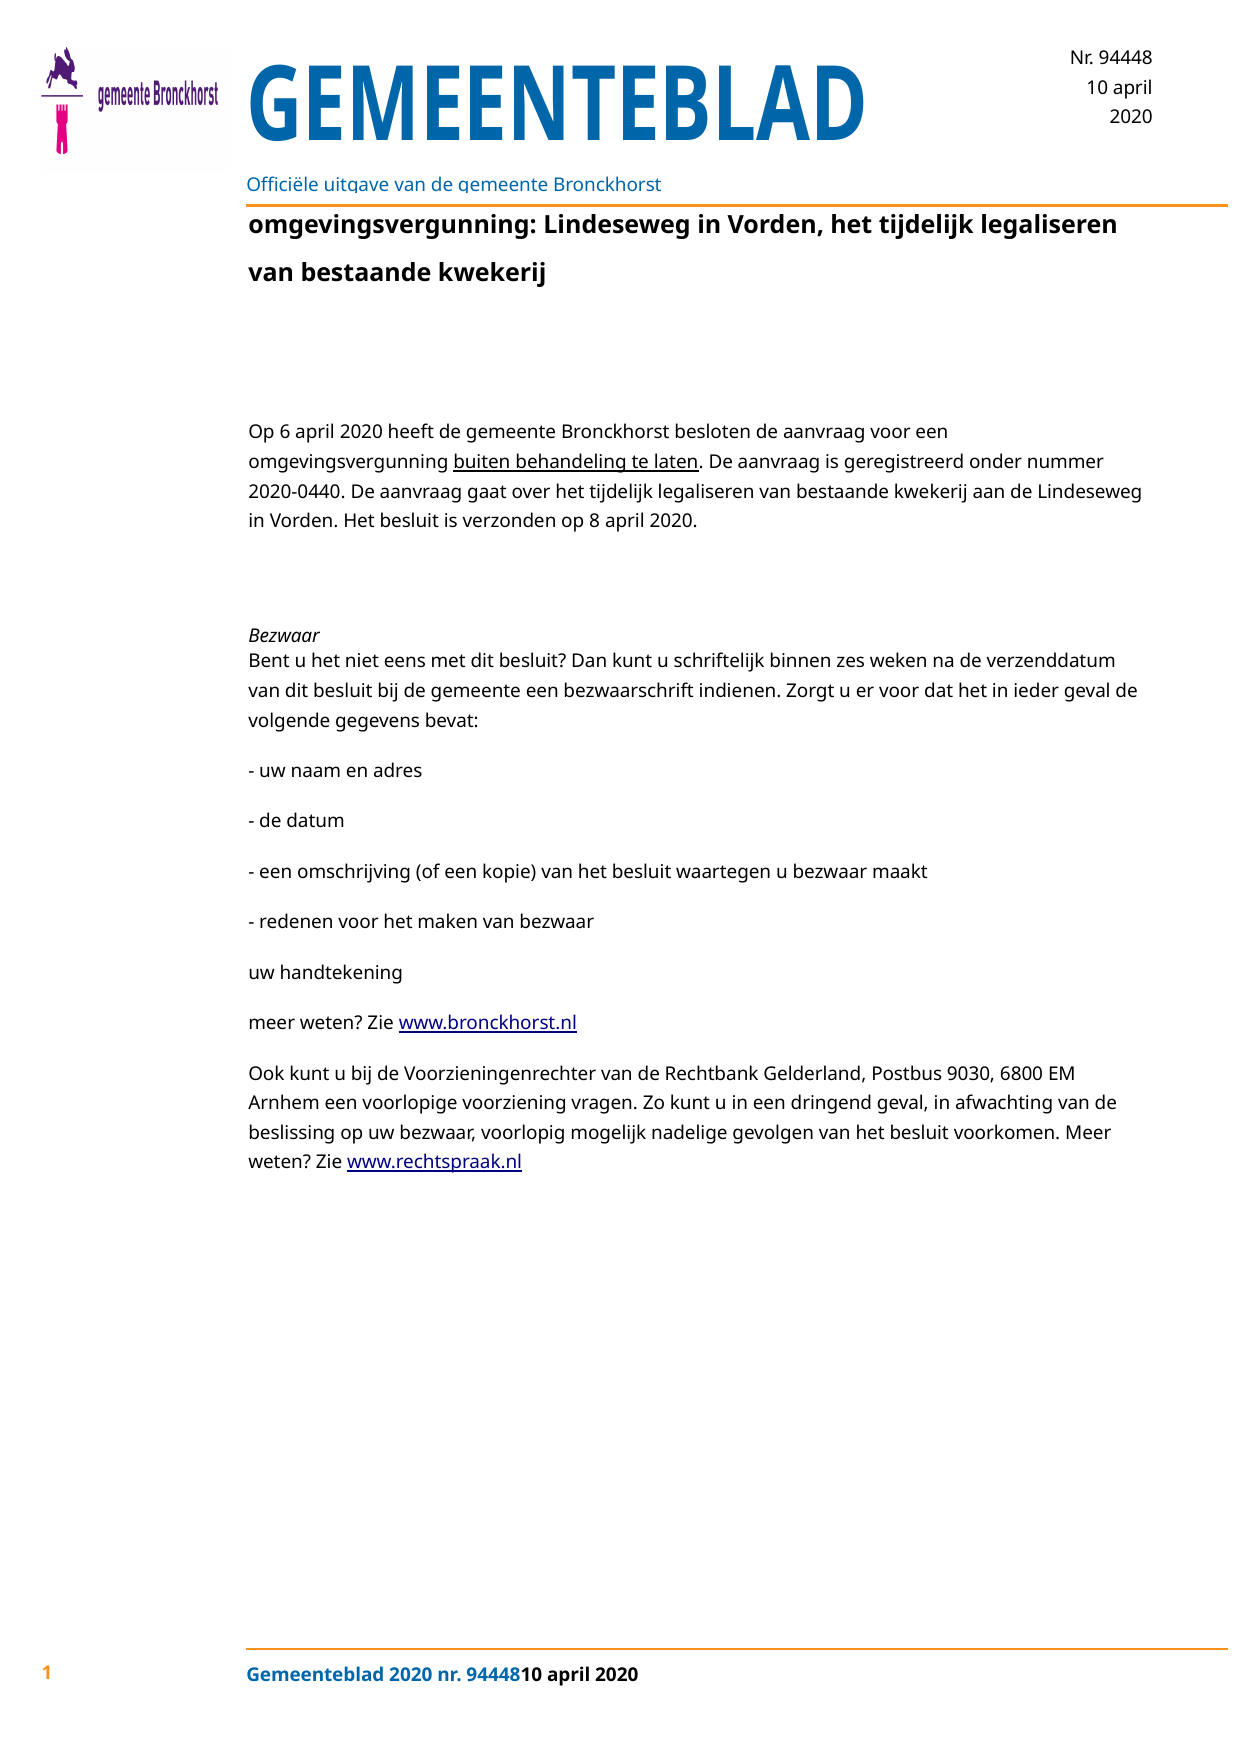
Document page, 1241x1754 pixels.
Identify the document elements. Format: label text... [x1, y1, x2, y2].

text omgevingsvergunning: Lindeseweg in Vorden, het tijdelijk legaliseren van bestaande kwekerij [248, 207, 1152, 288]
text - redenen voor het maken van bezwaar [248, 908, 1152, 934]
text uw handtekening [248, 959, 1152, 984]
text - de datum [248, 808, 1152, 833]
text meer weten? Zie www.bronckhorst.nl [248, 1009, 1152, 1035]
text Bent u het niet eens met dit besluit? Dan kunt u schriftelijk binnen zes weken na de verzenddatum van dit besluit bij de gemeente een bezwaarschrift indienen. Zorgt u er voor dat het in ieder geval de volgende gegevens bevat: [248, 648, 1152, 732]
picture [41, 47, 231, 172]
text Op 6 april 2020 heeft de gemeente Bronckhorst besloten de aanvraag voor een omgevingsvergunning buiten behandeling te laten. De aanvraag is geregistreerd onder nummer 2020-0440. De aanvraag gaat over het tijdelijk legaliseren van bestaande kwekerij aan de Lindeseweg in Vorden. Het besluit is verzonden op 8 april 2020. [248, 419, 1152, 533]
text - een omschrijving (of een kopie) van het besluit waartegen u bezwaar maakt [248, 858, 1152, 884]
text - uw naam en adres [248, 757, 1152, 783]
text Ook kunt u bij de Voorzieningenrechter van de Rechtbank Gelderland, Postbus 9030, 6800 EM Arnhem een voorlopige voorziening vragen. Zo kunt u in een dringend geval, in afwachting van de beslissing op uw bezwaar, voorlopig mogelijk nadelige gevolgen van het besluit voorkomen. Meer weten? Zie www.rechtspraak.nl [248, 1060, 1152, 1174]
text Bezwaar [248, 622, 1152, 648]
